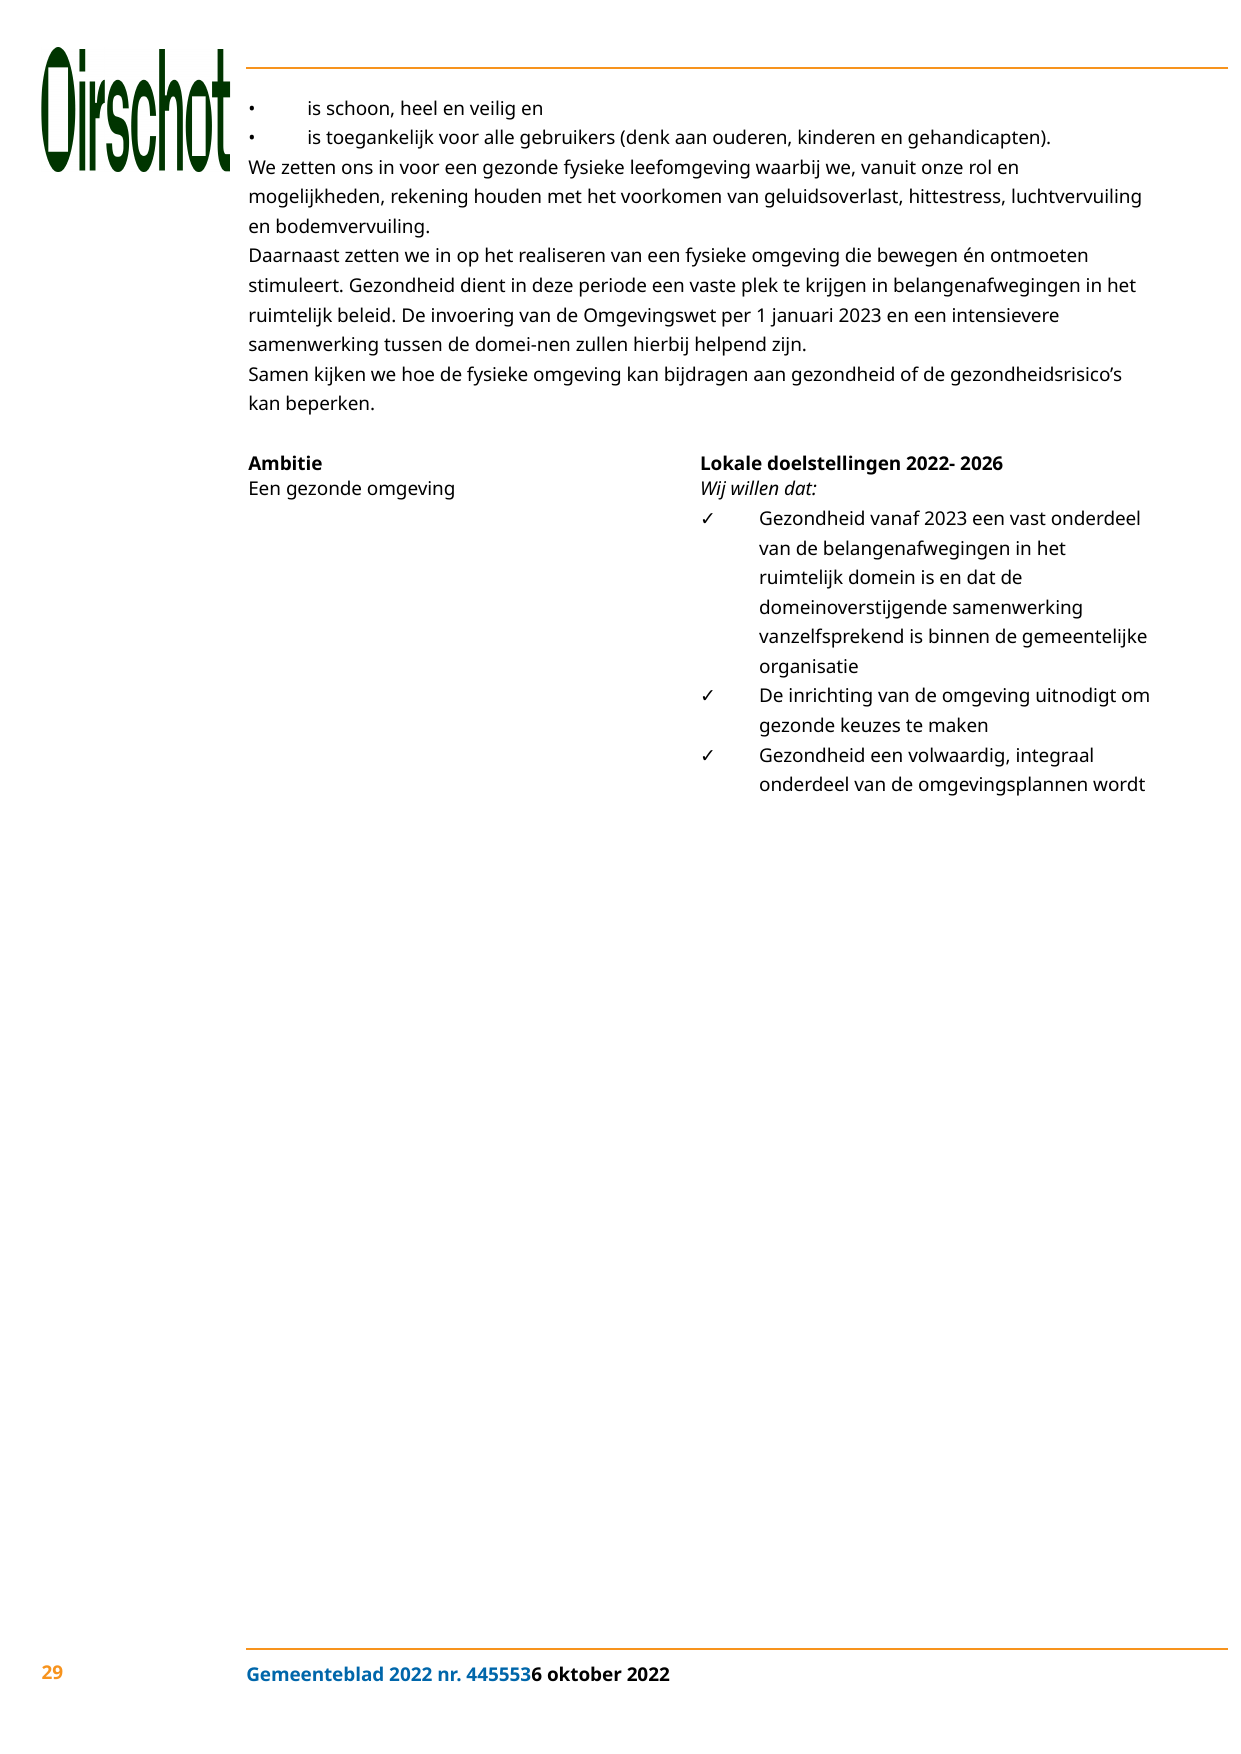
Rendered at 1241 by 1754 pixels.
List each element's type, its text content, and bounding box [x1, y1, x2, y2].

list is toegankelijk voor alle gebruikers (denk aan ouderen, kinderen en gehandicapten). [248, 124, 1152, 150]
text We zetten ons in voor een gezonde fysieke leefomgeving waarbij we, vanuit onze rol en mogelijkheden, rekening houden met het voorkomen van geluidsoverlast, hittestress, luchtvervuiling en bodemvervuiling. [248, 154, 1152, 239]
text Daarnaast zetten we in op het realiseren van een fysieke omgeving die bewegen én ontmoeten stimuleert. Gezondheid dient in deze periode een vaste plek te krijgen in belangenafwegingen in het ruimtelijk beleid. De invoering van de Omgevingswet per 1 januari 2023 en een intensievere samenwerking tussen de domei-nen zullen hierbij helpend zijn. [248, 243, 1152, 357]
text Samen kijken we hoe de fysieke omgeving kan bijdragen aan gezondheid of de gezondheidsrisico’s kan beperken. [248, 361, 1152, 416]
table_header Ambitie [248, 450, 700, 476]
table_cell Een gezonde omgeving [248, 476, 700, 797]
list is schoon, heel en veilig en [248, 95, 1152, 121]
table_cell Wij willen dat: Gezondheid vanaf 2023 een vast onderdeel van de belangenafwegingen in het ruimtelijk domein is en dat de domeinoverstijgende samenwerking vanzelfsprekend is binnen de gemeentelijke organisatie De inrichting van de omgeving uitnodigt om gezonde keuzes te maken Gezondheid een volwaardig, integraal onderdeel van de omgevingsplannen wordt [700, 476, 1152, 797]
picture [41, 47, 231, 172]
table_header Lokale doelstellingen 2022- 2026 [700, 450, 1152, 476]
